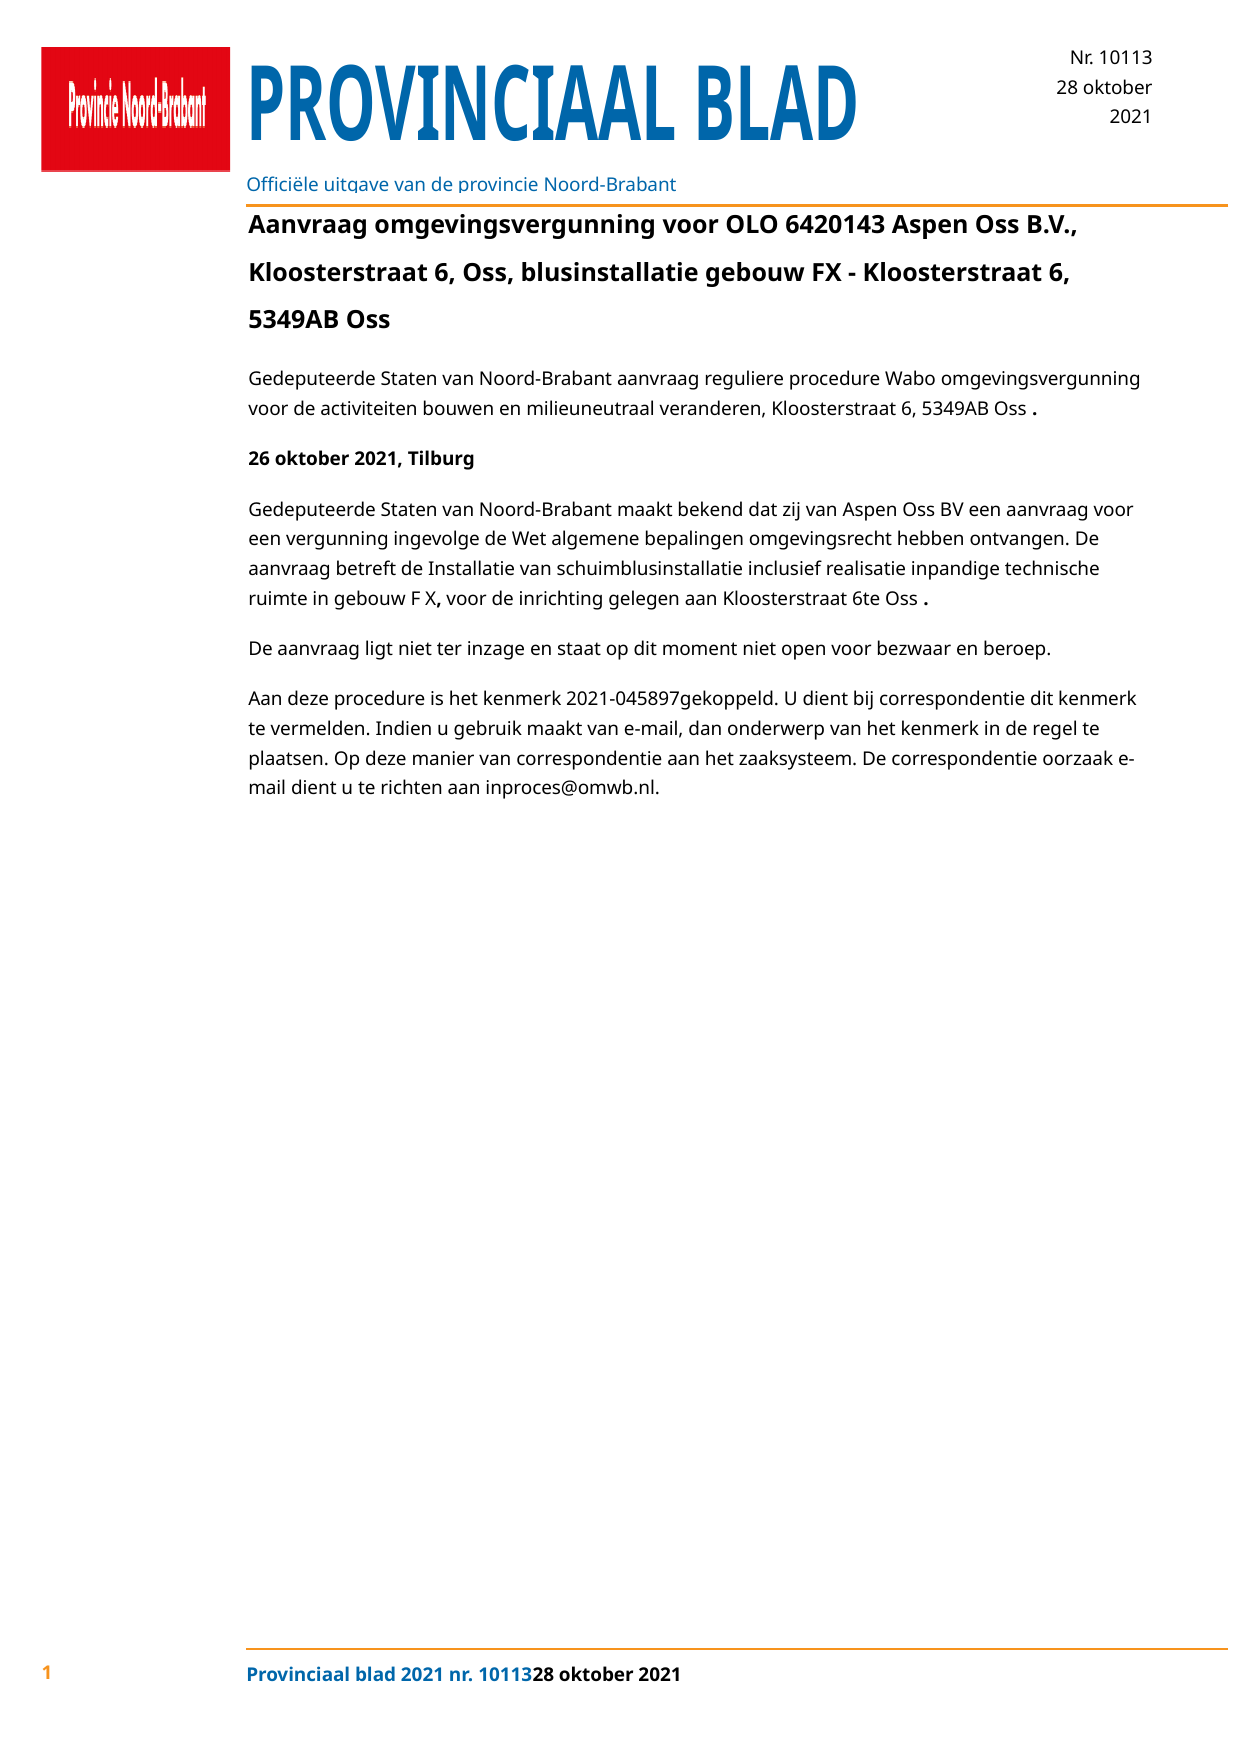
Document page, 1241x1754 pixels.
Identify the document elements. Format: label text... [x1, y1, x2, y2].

picture [41, 47, 231, 172]
text Gedeputeerde Staten van Noord-Brabant aanvraag reguliere procedure Wabo omgevingsvergunning voor de activiteiten bouwen en milieuneutraal veranderen, Kloosterstraat 6, 5349AB Oss . [248, 366, 1152, 421]
text Aanvraag omgevingsvergunning voor OLO 6420143 Aspen Oss B.V., Kloosterstraat 6, Oss, blusinstallatie gebouw FX - Kloosterstraat 6, 5349AB Oss [248, 207, 1152, 336]
text Gedeputeerde Staten van Noord-Brabant maakt bekend dat zij van Aspen Oss BV een aanvraag voor een vergunning ingevolge de Wet algemene bepalingen omgevingsrecht hebben ontvangen. De aanvraag betreft de Installatie van schuimblusinstallatie inclusief realisatie inpandige technische ruimte in gebouw F X, voor de inrichting gelegen aan Kloosterstraat 6te Oss . [248, 496, 1152, 610]
text Aan deze procedure is het kenmerk 2021-045897gekoppeld. U dient bij correspondentie dit kenmerk te vermelden. Indien u gebruik maakt van e-mail, dan onderwerp van het kenmerk in de regel te plaatsen. Op deze manier van correspondentie aan het zaaksysteem. De correspondentie oorzaak e-mail dient u te richten aan inproces@omwb.nl. [248, 686, 1152, 800]
text De aanvraag ligt niet ter inzage en staat op dit moment niet open voor bezwaar en beroep. [248, 635, 1152, 661]
text 26 oktober 2021, Tilburg [248, 446, 1152, 471]
